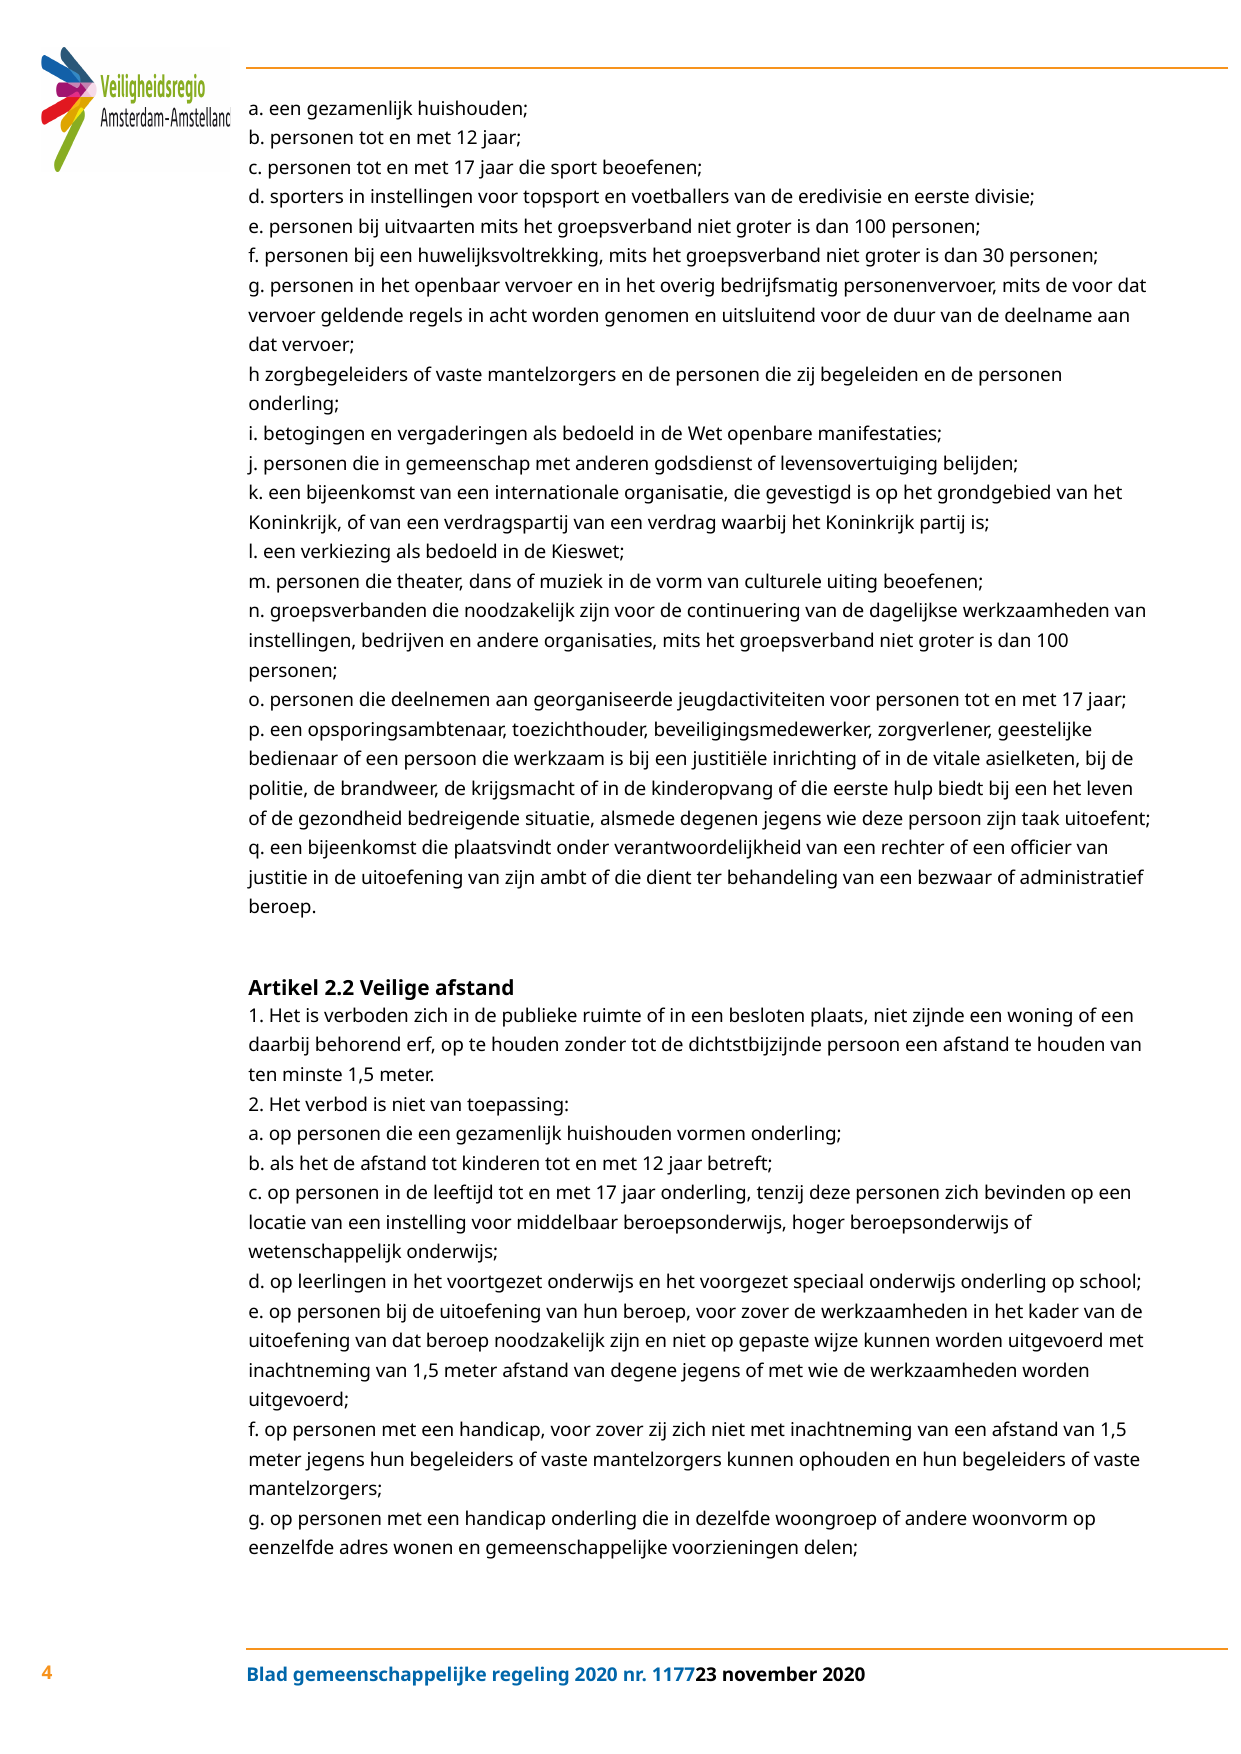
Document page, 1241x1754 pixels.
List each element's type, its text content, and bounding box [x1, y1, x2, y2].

text e. personen bij uitvaarten mits het groepsverband niet groter is dan 100 personen; [248, 213, 1152, 239]
picture [41, 47, 231, 172]
text 2. Het verbod is niet van toepassing: [248, 1091, 1152, 1116]
text f. op personen met een handicap, voor zover zij zich niet met inachtneming van een afstand van 1,5 meter jegens hun begeleiders of vaste mantelzorgers kunnen ophouden en hun begeleiders of vaste mantelzorgers; [248, 1416, 1152, 1501]
text h zorgbegeleiders of vaste mantelzorgers en de personen die zij begeleiden en de personen onderling; [248, 361, 1152, 416]
text g. op personen met een handicap onderling die in dezelfde woongroep of andere woonvorm op eenzelfde adres wonen en gemeenschappelijke voorzieningen delen; [248, 1505, 1152, 1560]
text b. personen tot en met 12 jaar; [248, 124, 1152, 150]
text o. personen die deelnemen aan georganiseerde jeugdactiviteiten voor personen tot en met 17 jaar; [248, 686, 1152, 712]
text g. personen in het openbaar vervoer en in het overig bedrijfsmatig personenvervoer, mits de voor dat vervoer geldende regels in acht worden genomen en uitsluitend voor de duur van de deelname aan dat vervoer; [248, 272, 1152, 357]
text 1. Het is verboden zich in de publieke ruimte of in een besloten plaats, niet zijnde een woning of een daarbij behorend erf, op te houden zonder tot de dichtstbijzijnde persoon een afstand te houden van ten minste 1,5 meter. [248, 1002, 1152, 1087]
text j. personen die in gemeenschap met anderen godsdienst of levensovertuiging belijden; [248, 450, 1152, 476]
text d. sporters in instellingen voor topsport en voetballers van de eredivisie en eerste divisie; [248, 183, 1152, 209]
text p. een opsporingsambtenaar, toezichthouder, beveiligingsmedewerker, zorgverlener, geestelijke bedienaar of een persoon die werkzaam is bij een justitiële inrichting of in de vitale asielketen, bij de politie, de brandweer, de krijgsmacht of in de kinderopvang of die eerste hulp biedt bij een het leven of de gezondheid bedreigende situatie, alsmede degenen jegens wie deze persoon zijn taak uitoefent; [248, 716, 1152, 831]
text d. op leerlingen in het voortgezet onderwijs en het voorgezet speciaal onderwijs onderling op school; [248, 1268, 1152, 1294]
text q. een bijeenkomst die plaatsvindt onder verantwoordelijkheid van een rechter of een officier van justitie in de uitoefening van zijn ambt of die dient ter behandeling van een bezwaar of administratief beroep. [248, 834, 1152, 919]
text i. betogingen en vergaderingen als bedoeld in de Wet openbare manifestaties; [248, 420, 1152, 446]
text l. een verkiezing als bedoeld in de Kieswet; [248, 538, 1152, 564]
text b. als het de afstand tot kinderen tot en met 12 jaar betreft; [248, 1150, 1152, 1176]
text n. groepsverbanden die noodzakelijk zijn voor de continuering van de dagelijkse werkzaamheden van instellingen, bedrijven en andere organisaties, mits het groepsverband niet groter is dan 100 personen; [248, 598, 1152, 683]
text c. personen tot en met 17 jaar die sport beoefenen; [248, 154, 1152, 180]
text e. op personen bij de uitoefening van hun beroep, voor zover de werkzaamheden in het kader van de uitoefening van dat beroep noodzakelijk zijn en niet op gepaste wijze kunnen worden uitgevoerd met inachtneming van 1,5 meter afstand van degene jegens of met wie de werkzaamheden worden uitgevoerd; [248, 1298, 1152, 1412]
text k. een bijeenkomst van een internationale organisatie, die gevestigd is op het grondgebied van het Koninkrijk, of van een verdragspartij van een verdrag waarbij het Koninkrijk partij is; [248, 479, 1152, 535]
text Artikel 2.2 Veilige afstand [248, 973, 1152, 1002]
text f. personen bij een huwelijksvoltrekking, mits het groepsverband niet groter is dan 30 personen; [248, 243, 1152, 268]
text c. op personen in de leeftijd tot en met 17 jaar onderling, tenzij deze personen zich bevinden op een locatie van een instelling voor middelbaar beroepsonderwijs, hoger beroepsonderwijs of wetenschappelijk onderwijs; [248, 1179, 1152, 1264]
text m. personen die theater, dans of muziek in de vorm van culturele uiting beoefenen; [248, 568, 1152, 594]
text a. een gezamenlijk huishouden; [248, 95, 1152, 121]
text a. op personen die een gezamenlijk huishouden vormen onderling; [248, 1120, 1152, 1146]
